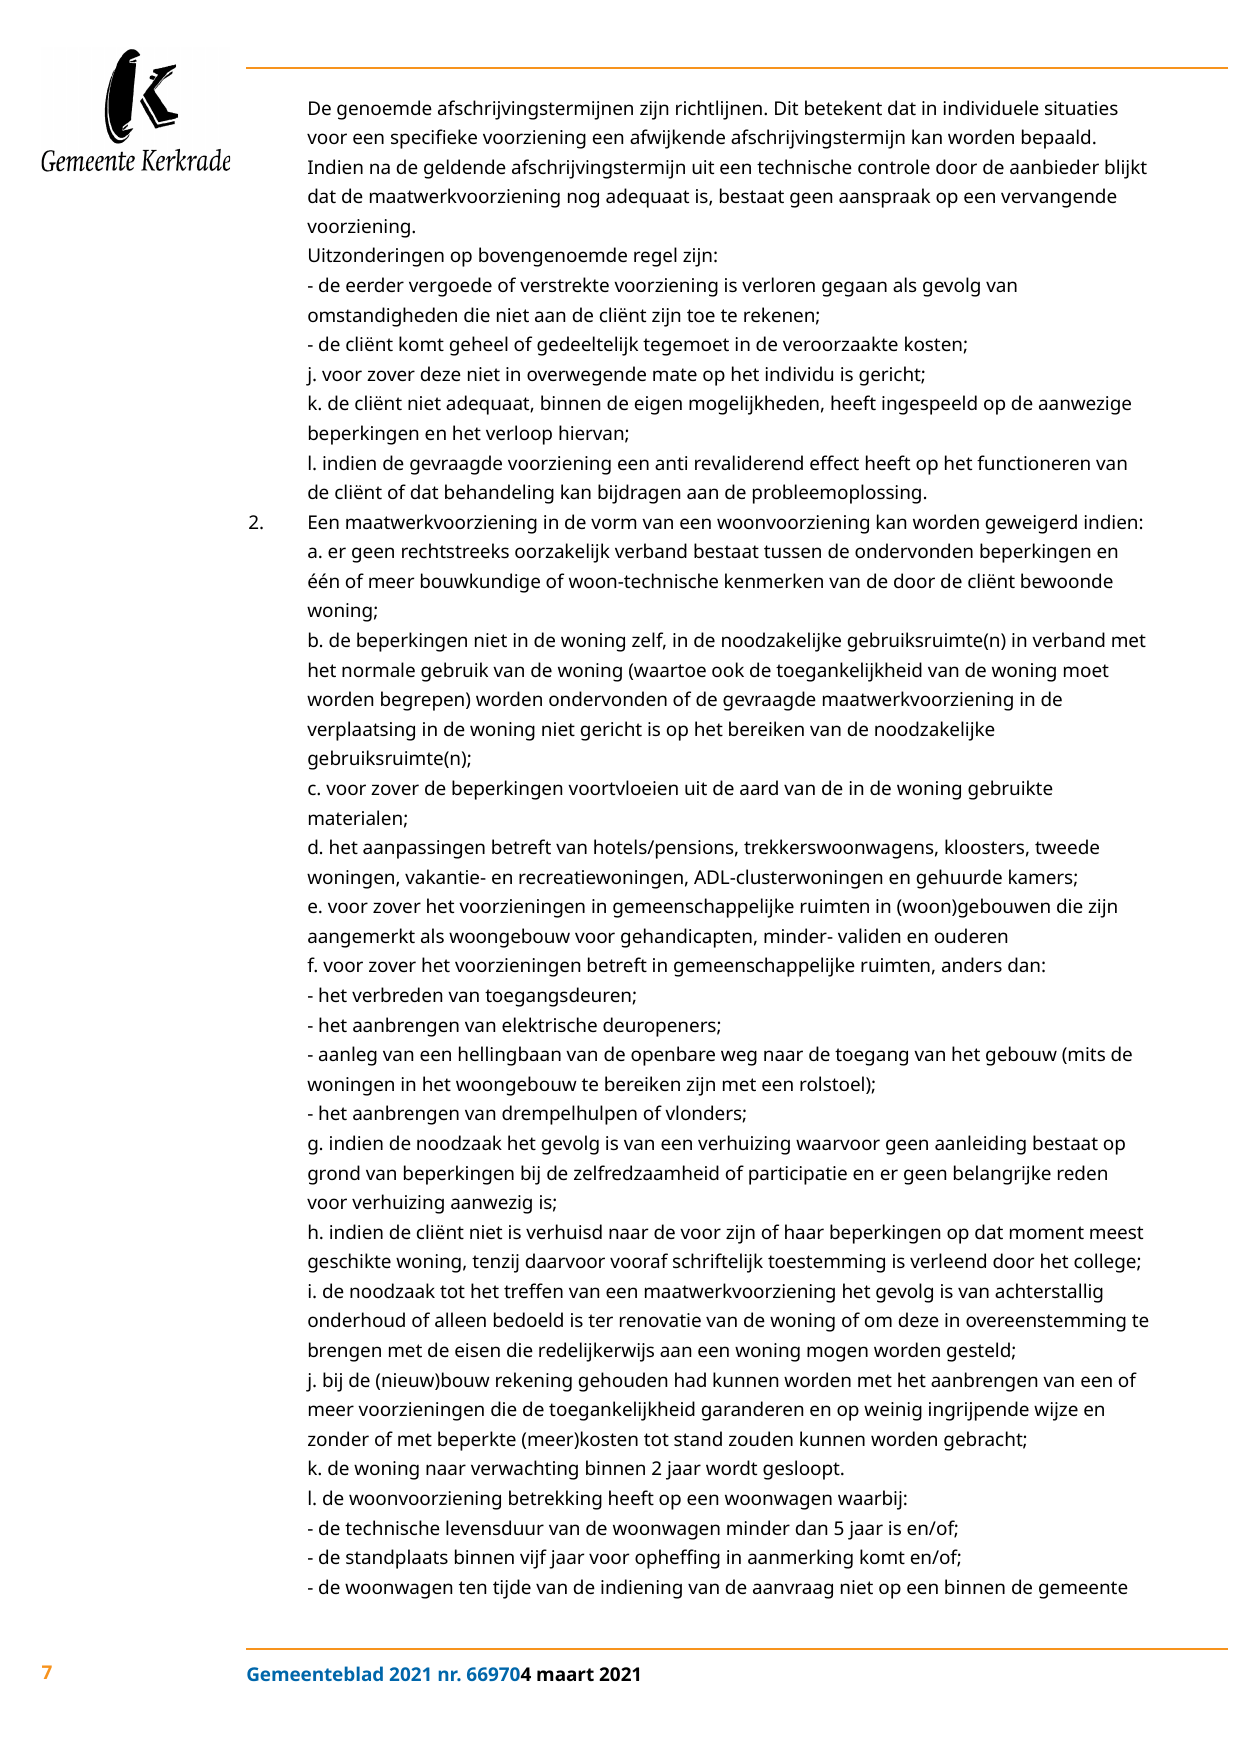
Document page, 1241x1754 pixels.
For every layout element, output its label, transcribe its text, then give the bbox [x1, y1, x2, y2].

list - de cliënt komt geheel of gedeeltelijk tegemoet in de veroorzaakte kosten; [248, 331, 1152, 357]
list j. voor zover deze niet in overwegende mate op het individu is gericht; [248, 361, 1152, 387]
list e. voor zover het voorzieningen in gemeenschappelijke ruimten in (woon)gebouwen die zijn aangemerkt als woongebouw voor gehandicapten, minder- validen en ouderen [248, 893, 1152, 949]
list - aanleg van een hellingbaan van de openbare weg naar de toegang van het gebouw (mits de woningen in het woongebouw te bereiken zijn met een rolstoel); [248, 1041, 1152, 1097]
list h. indien de cliënt niet is verhuisd naar de voor zijn of haar beperkingen op dat moment meest geschikte woning, tenzij daarvoor vooraf schriftelijk toestemming is verleend door het college; [248, 1219, 1152, 1274]
picture [41, 47, 231, 172]
list k. de woning naar verwachting binnen 2 jaar wordt gesloopt. [248, 1456, 1152, 1481]
list - het verbreden van toegangsdeuren; [248, 982, 1152, 1008]
list Een maatwerkvoorziening in de vorm van een woonvoorziening kan worden geweigerd indien: [248, 509, 1152, 535]
list i. de noodzaak tot het treffen van een maatwerkvoorziening het gevolg is van achterstallig onderhoud of alleen bedoeld is ter renovatie van de woning of om deze in overeenstemming te brengen met de eisen die redelijkerwijs aan een woning mogen worden gesteld; [248, 1278, 1152, 1363]
list - de eerder vergoede of verstrekte voorziening is verloren gegaan als gevolg van omstandigheden die niet aan de cliënt zijn toe te rekenen; [248, 272, 1152, 328]
list - de technische levensduur van de woonwagen minder dan 5 jaar is en/of; [248, 1515, 1152, 1541]
list - het aanbrengen van drempelhulpen of vlonders; [248, 1101, 1152, 1126]
list - de woonwagen ten tijde van de indiening van de aanvraag niet op een binnen de gemeente [248, 1574, 1152, 1600]
list j. bij de (nieuw)bouw rekening gehouden had kunnen worden met het aanbrengen van een of meer voorzieningen die de toegankelijkheid garanderen en op weinig ingrijpende wijze en zonder of met beperkte (meer)kosten tot stand zouden kunnen worden gebracht; [248, 1367, 1152, 1452]
list Uitzonderingen op bovengenoemde regel zijn: [248, 243, 1152, 268]
list a. er geen rechtstreeks oorzakelijk verband bestaat tussen de ondervonden beperkingen en één of meer bouwkundige of woon-technische kenmerken van de door de cliënt bewoonde woning; [248, 538, 1152, 623]
list b. de beperkingen niet in de woning zelf, in de noodzakelijke gebruiksruimte(n) in verband met het normale gebruik van de woning (waartoe ook de toegankelijkheid van de woning moet worden begrepen) worden ondervonden of de gevraagde maatwerkvoorziening in de verplaatsing in de woning niet gericht is op het bereiken van de noodzakelijke gebruiksruimte(n); [248, 627, 1152, 771]
list c. voor zover de beperkingen voortvloeien uit de aard van de in de woning gebruikte materialen; [248, 775, 1152, 831]
list k. de cliënt niet adequaat, binnen de eigen mogelijkheden, heeft ingespeeld op de aanwezige beperkingen en het verloop hiervan; [248, 391, 1152, 446]
list - de standplaats binnen vijf jaar voor opheffing in aanmerking komt en/of; [248, 1544, 1152, 1570]
list - het aanbrengen van elektrische deuropeners; [248, 1012, 1152, 1038]
list d. het aanpassingen betreft van hotels/pensions, trekkerswoonwagens, kloosters, tweede woningen, vakantie- en recreatiewoningen, ADL-clusterwoningen en gehuurde kamers; [248, 834, 1152, 890]
list g. indien de noodzaak het gevolg is van een verhuizing waarvoor geen aanleiding bestaat op grond van beperkingen bij de zelfredzaamheid of participatie en er geen belangrijke reden voor verhuizing aanwezig is; [248, 1130, 1152, 1215]
list l. de woonvoorziening betrekking heeft op een woonwagen waarbij: [248, 1485, 1152, 1511]
list l. indien de gevraagde voorziening een anti revaliderend effect heeft op het functioneren van de cliënt of dat behandeling kan bijdragen aan de probleemoplossing. [248, 450, 1152, 505]
list f. voor zover het voorzieningen betreft in gemeenschappelijke ruimten, anders dan: [248, 953, 1152, 978]
list De genoemde afschrijvingstermijnen zijn richtlijnen. Dit betekent dat in individuele situaties voor een specifieke voorziening een afwijkende afschrijvingstermijn kan worden bepaald. Indien na de geldende afschrijvingstermijn uit een technische controle door de aanbieder blijkt dat de maatwerkvoorziening nog adequaat is, bestaat geen aanspraak op een vervangende voorziening. [248, 95, 1152, 239]
